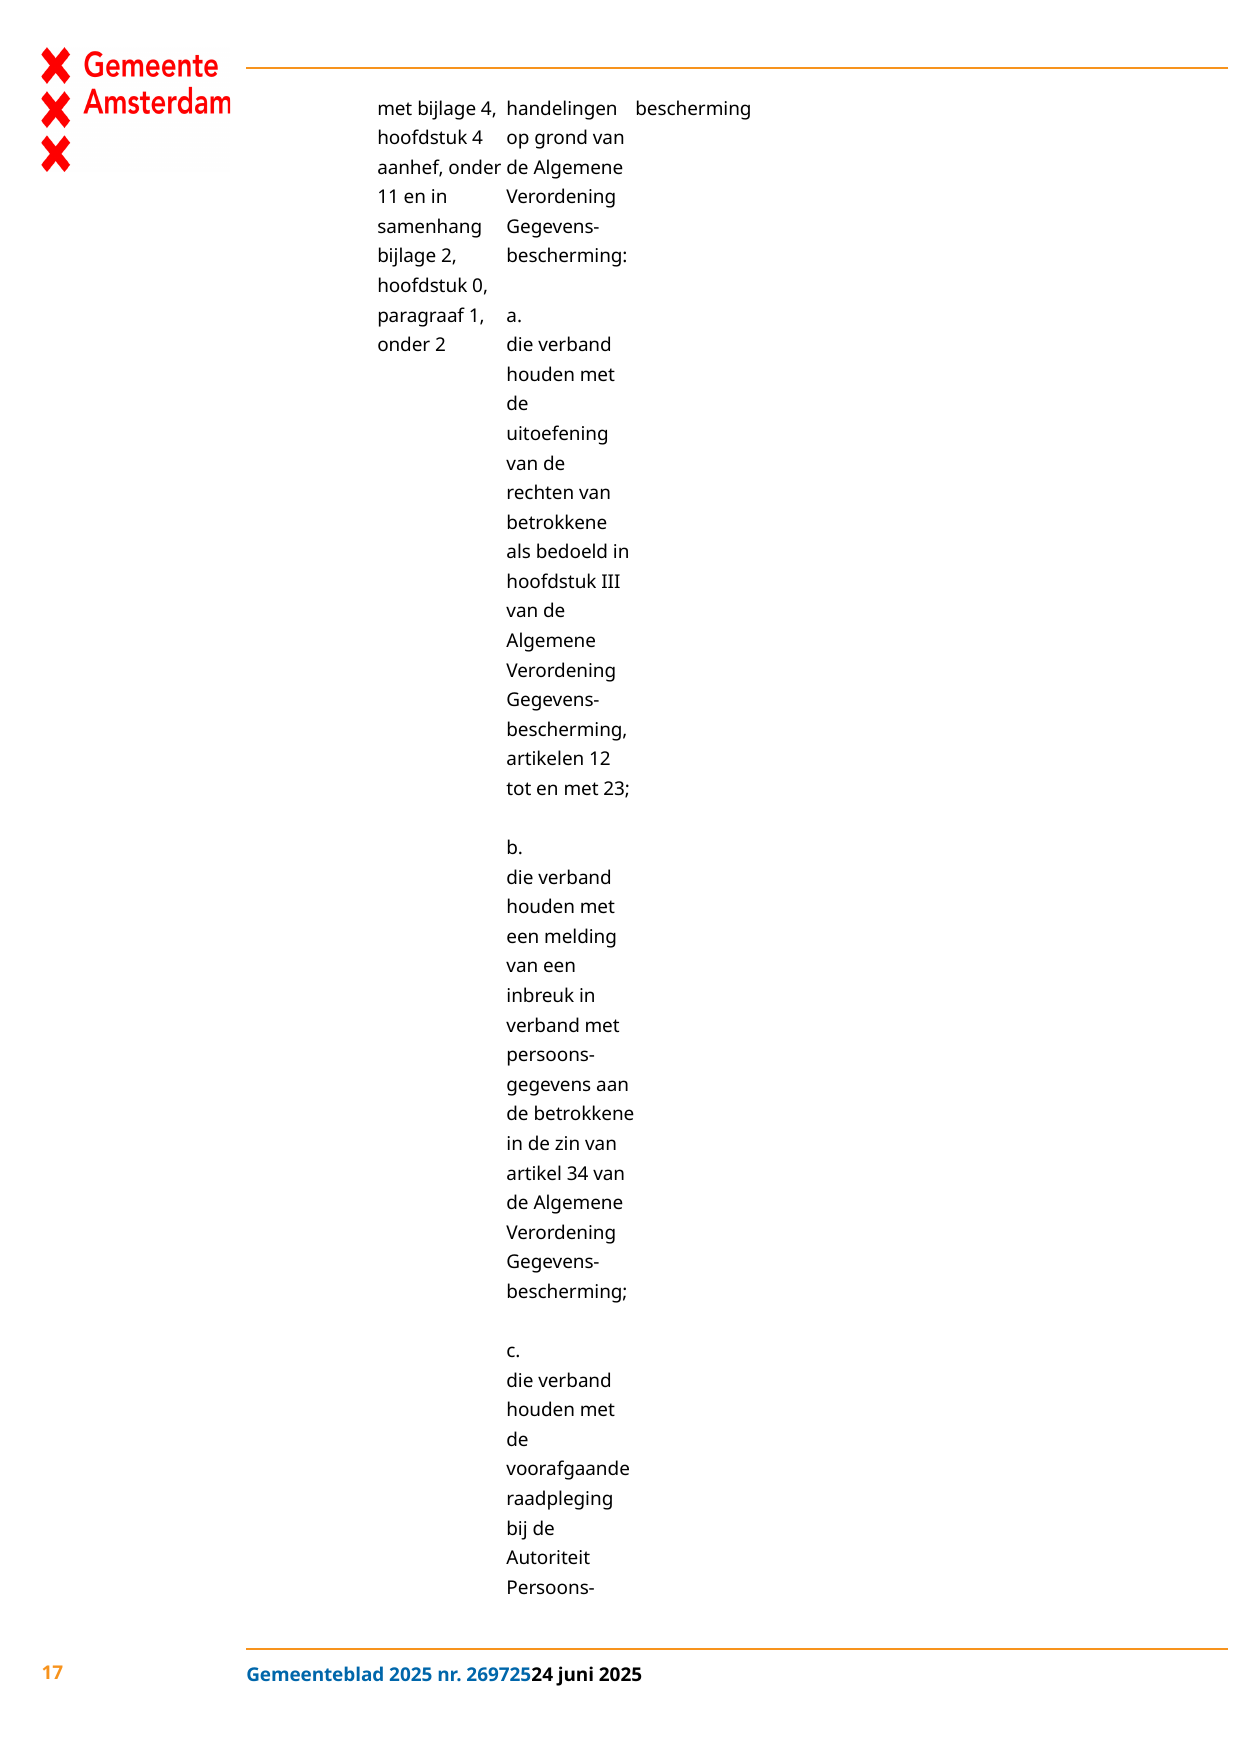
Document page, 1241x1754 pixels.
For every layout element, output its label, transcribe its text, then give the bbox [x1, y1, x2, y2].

table_cell handelingen op grond van de Algemene Verordening Gegevens-bescherming: a. die verband houden met de uitoefening van de rechten van betrokkene als bedoeld in hoofdstuk III van de Algemene Verordening Gegevens-bescherming, artikelen 12 tot en met 23; b. die verband houden met een melding van een inbreuk in verband met persoons-gegevens aan de betrokkene in de zin van artikel 34 van de Algemene Verordening Gegevens-bescherming; c. die verband houden met de voorafgaande raadpleging bij de Autoriteit Persoons- [506, 95, 635, 1600]
picture [41, 47, 231, 172]
table_cell [248, 95, 377, 1600]
table_cell bescherming [635, 95, 764, 1600]
table_cell [764, 95, 893, 1600]
table_cell [1023, 95, 1152, 1600]
table_cell met bijlage 4, hoofdstuk 4 aanhef, onder 11 en in samenhang bijlage 2, hoofdstuk 0, paragraaf 1, onder 2 [377, 95, 506, 1600]
table_cell [894, 95, 1022, 1600]
